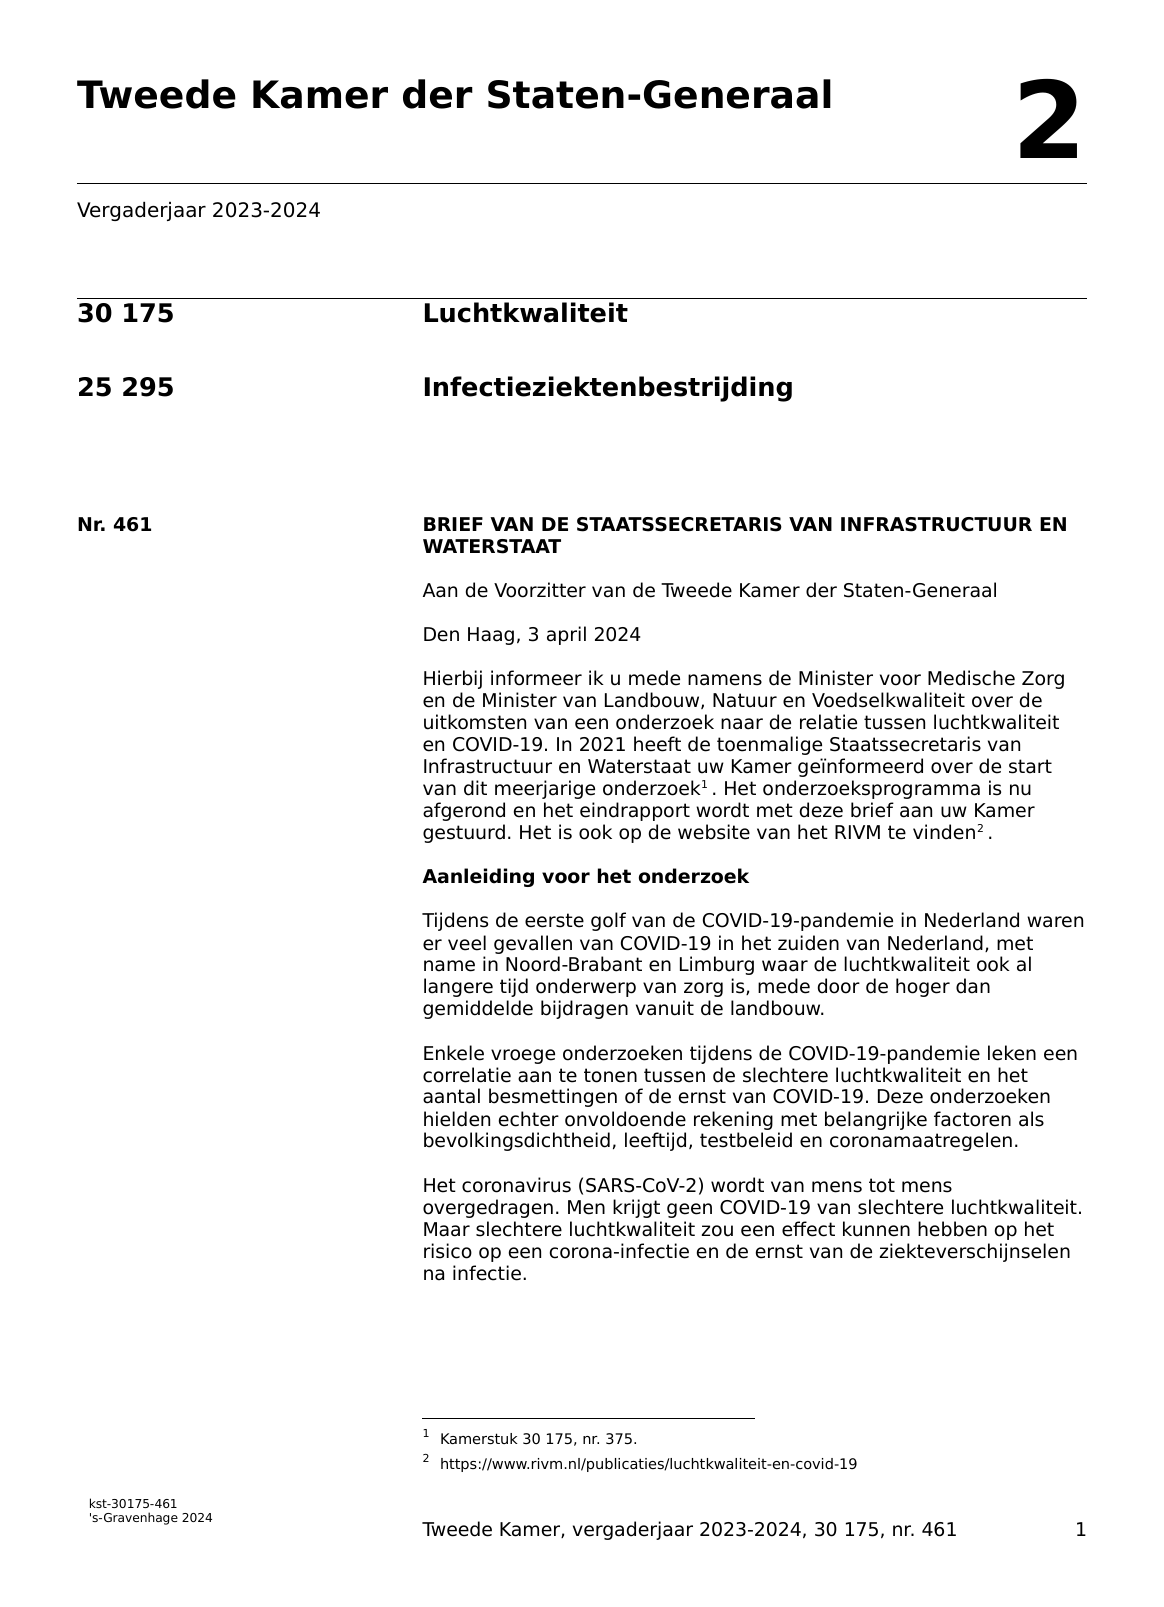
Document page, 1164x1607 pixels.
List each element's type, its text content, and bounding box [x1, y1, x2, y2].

subtitle 30 175 Luchtkwaliteit [77, 299, 1087, 329]
table_header Tweede Kamer der Staten-Generaal [77, 59, 886, 183]
text Tijdens de eerste golf van de COVID-19-pandemie in Nederland waren er veel gevallen van COVID-19 in het zuiden van Nederland, met name in Noord-Brabant en Limburg waar de luchtkwaliteit ook al langere tijd onderwerp van zorg is, mede door de hoger dan gemiddelde bijdragen vanuit de landbouw. [422, 910, 1087, 1020]
table_cell Vergaderjaar 2023-2024 [77, 184, 1087, 298]
text Het coronavirus (SARS-CoV-2) wordt van mens tot mens overgedragen. Men krijgt geen COVID-19 van slechtere luchtkwaliteit. Maar slechtere luchtkwaliteit zou een effect kunnen hebben op het risico op een corona-infectie en de ernst van de ziekteverschijnselen na infectie. [422, 1174, 1087, 1284]
text Den Haag, 3 april 2024 [422, 624, 1087, 646]
text 's-Gravenhage 2024 [88, 1511, 323, 1525]
text Kamerstuk 30 175, nr. 375. [422, 1427, 1087, 1449]
subtitle 25 295 Infectieziektenbestrijding [77, 373, 1087, 403]
text Enkele vroege onderzoeken tijdens de COVID-19-pandemie leken een correlatie aan te tonen tussen de slechtere luchtkwaliteit en het aantal besmettingen of de ernst van COVID-19. Deze onderzoeken hielden echter onvoldoende rekening met belangrijke factoren als bevolkingsdichtheid, leeftijd, testbeleid en coronamaatregelen. [422, 1042, 1087, 1152]
table_header 2 [886, 59, 1087, 183]
text https://www.rivm.nl/publicaties/luchtkwaliteit-en-covid-19 [422, 1452, 1087, 1474]
text Hierbij informeer ik u mede namens de Minister voor Medische Zorg en de Minister van Landbouw, Natuur en Voedselkwaliteit over de uitkomsten van een onderzoek naar de relatie tussen luchtkwaliteit en COVID-19. In 2021 heeft de toenmalige Staatssecretaris van Infrastructuur en Waterstaat uw Kamer geïnformeerd over de start van dit meerjarige onderzoek. Het onderzoeksprogramma is nu afgerond en het eindrapport wordt met deze brief aan uw Kamer gestuurd. Het is ook op de website van het RIVM te vinden. [422, 668, 1087, 844]
text Aan de Voorzitter van de Tweede Kamer der Staten-Generaal [422, 580, 1087, 602]
subtitle Aanleiding voor het onderzoek [422, 866, 1087, 888]
subtitle Nr. 461 BRIEF VAN DE STAATSSECRETARIS VAN INFRASTRUCTUUR EN WATERSTAAT [77, 514, 1087, 558]
text kst-30175-461 [88, 1497, 323, 1511]
